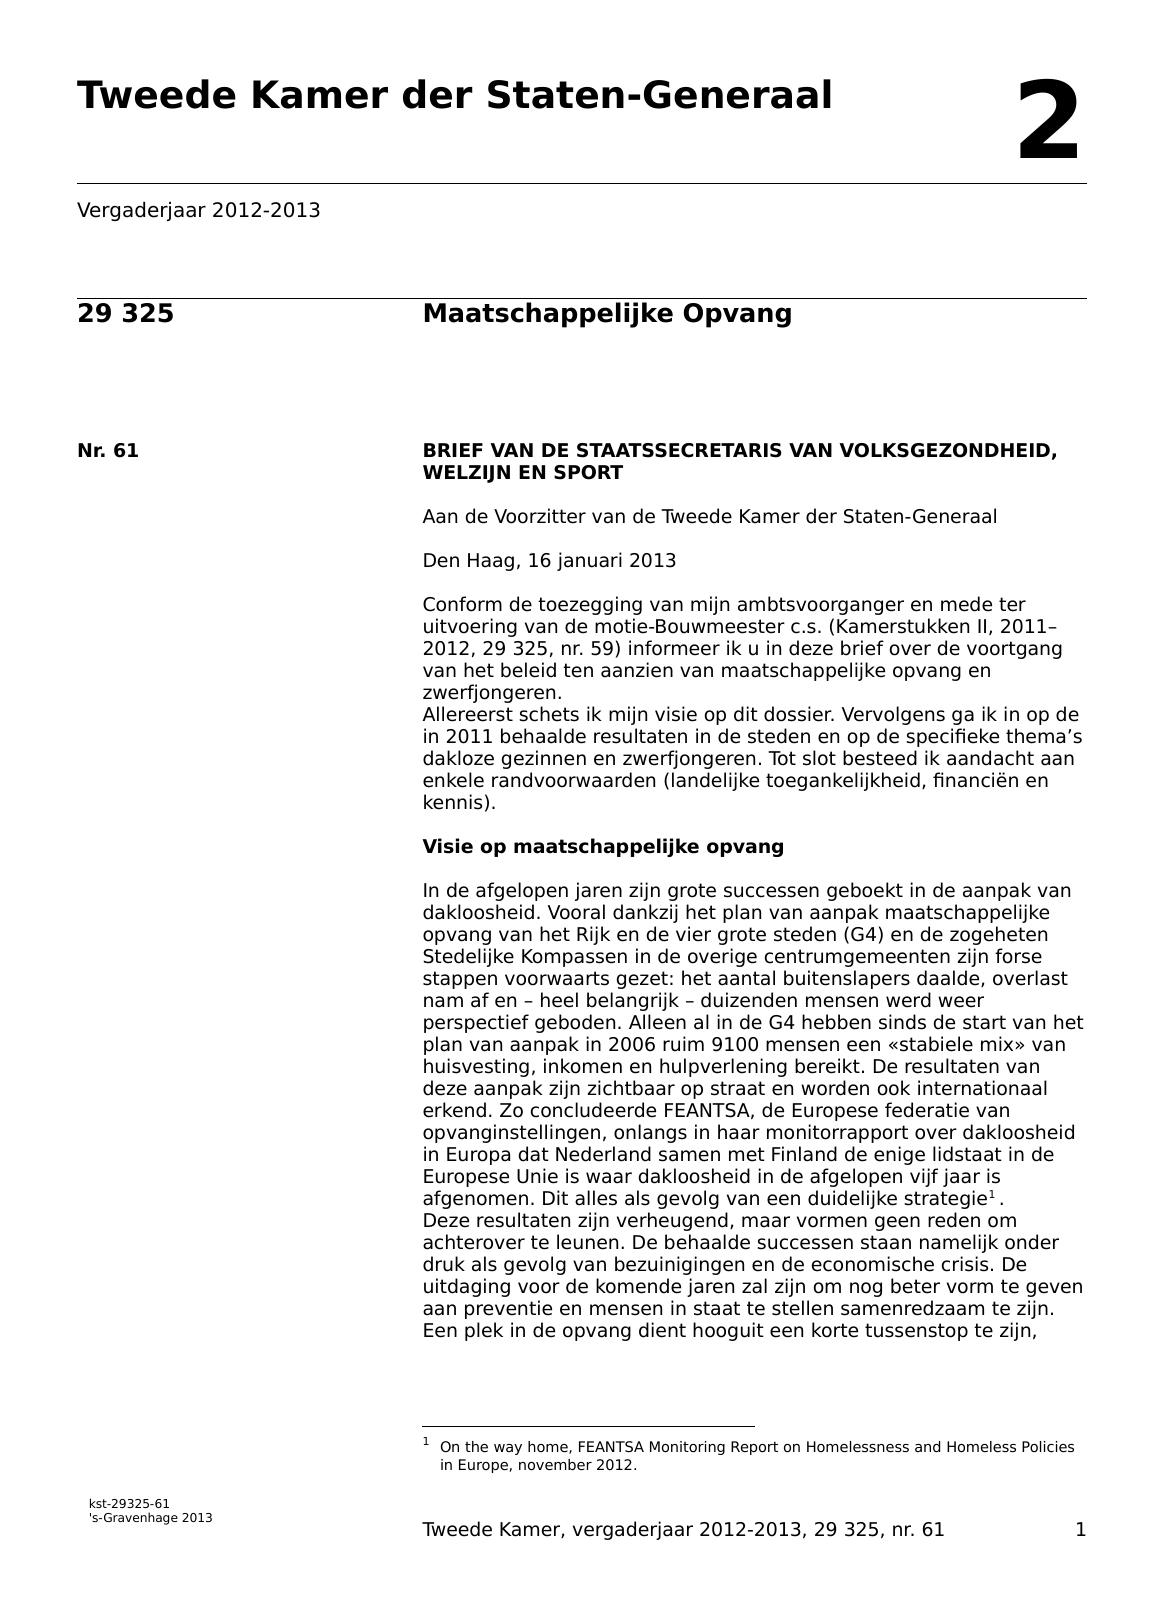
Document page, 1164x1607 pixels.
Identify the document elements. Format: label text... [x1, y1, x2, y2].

table_header 2 [886, 59, 1087, 183]
text In de afgelopen jaren zijn grote successen geboekt in de aanpak van dakloosheid. Vooral dankzij het plan van aanpak maatschappelijke opvang van het Rijk en de vier grote steden (G4) en de zogeheten Stedelijke Kompassen in de overige centrumgemeenten zijn forse stappen voorwaarts gezet: het aantal buitenslapers daalde, overlast nam af en – heel belangrijk – duizenden mensen werd weer perspectief geboden. Alleen al in de G4 hebben sinds de start van het plan van aanpak in 2006 ruim 9100 mensen een «stabiele mix» van huisvesting, inkomen en hulpverlening bereikt. De resultaten van deze aanpak zijn zichtbaar op straat en worden ook internationaal erkend. Zo concludeerde FEANTSA, de Europese federatie van opvanginstellingen, onlangs in haar monitorrapport over dakloosheid in Europa dat Nederland samen met Finland de enige lidstaat in de Europese Unie is waar dakloosheid in de afgelopen vijf jaar is afgenomen. Dit alles als gevolg van een duidelijke strategie. [422, 880, 1087, 1210]
text Aan de Voorzitter van de Tweede Kamer der Staten-Generaal [422, 506, 1087, 528]
text 's-Gravenhage 2013 [88, 1511, 323, 1525]
subtitle Nr. 61 BRIEF VAN DE STAATSSECRETARIS VAN VOLKSGEZONDHEID, WELZIJN EN SPORT [77, 440, 1087, 484]
text On the way home, FEANTSA Monitoring Report on Homelessness and Homeless Policies in Europe, november 2012. [422, 1435, 1087, 1474]
text Conform de toezegging van mijn ambtsvoorganger en mede ter uitvoering van de motie-Bouwmeester c.s. (Kamerstukken II, 2011–2012, 29 325, nr. 59) informeer ik u in deze brief over de voortgang van het beleid ten aanzien van maatschappelijke opvang en zwerfjongeren. [422, 594, 1087, 704]
subtitle 29 325 Maatschappelijke Opvang [77, 299, 1087, 329]
table_cell Vergaderjaar 2012-2013 [77, 184, 1087, 298]
text Allereerst schets ik mijn visie op dit dossier. Vervolgens ga ik in op de in 2011 behaalde resultaten in de steden en op de specifieke thema’s dakloze gezinnen en zwerfjongeren. Tot slot besteed ik aandacht aan enkele randvoorwaarden (landelijke toegankelijkheid, financiën en kennis). [422, 704, 1087, 814]
text kst-29325-61 [88, 1497, 323, 1511]
text Deze resultaten zijn verheugend, maar vormen geen reden om achterover te leunen. De behaalde successen staan namelijk onder druk als gevolg van bezuinigingen en de economische crisis. De uitdaging voor de komende jaren zal zijn om nog beter vorm te geven aan preventie en mensen in staat te stellen samenredzaam te zijn. Een plek in de opvang dient hooguit een korte tussenstop te zijn, [422, 1210, 1087, 1342]
subtitle Visie op maatschappelijke opvang [422, 836, 1087, 858]
table_header Tweede Kamer der Staten-Generaal [77, 59, 886, 183]
text Den Haag, 16 januari 2013 [422, 550, 1087, 572]
